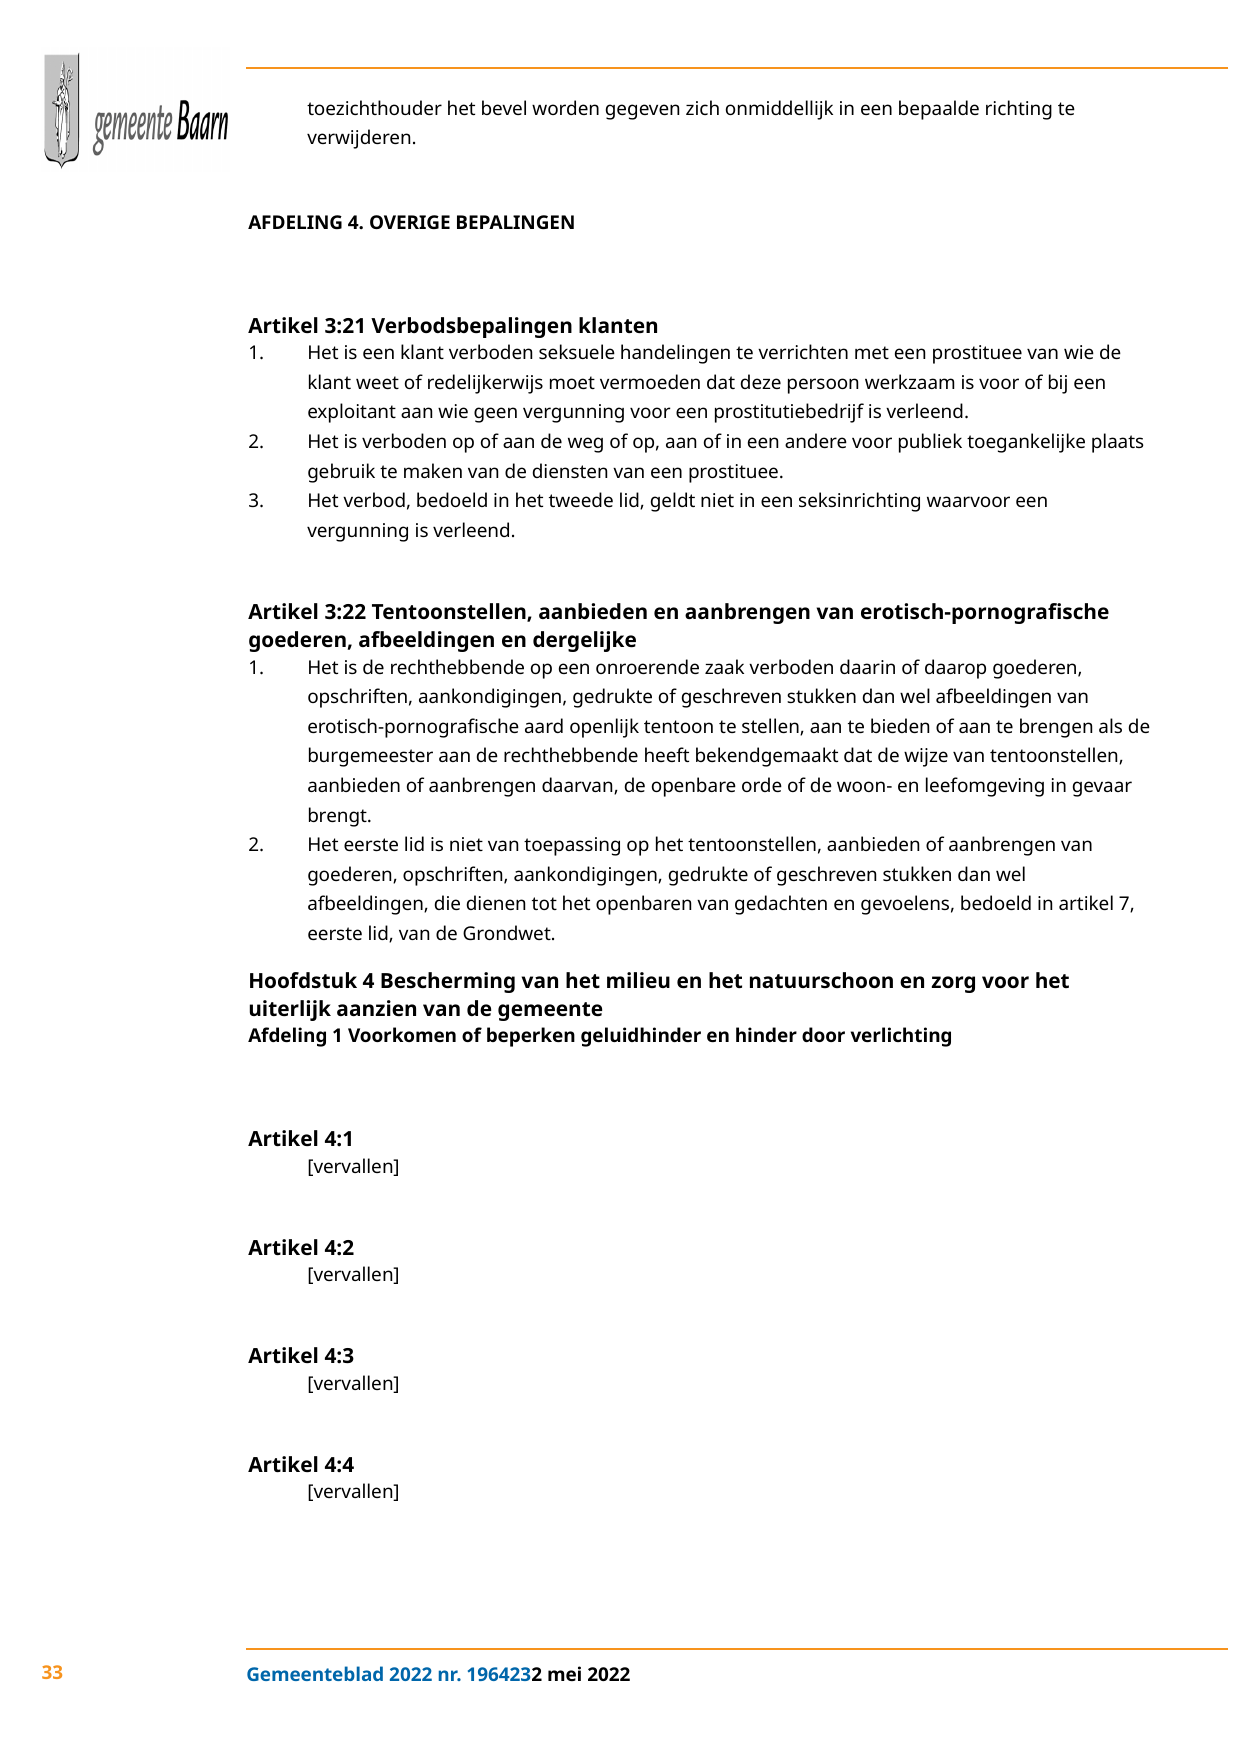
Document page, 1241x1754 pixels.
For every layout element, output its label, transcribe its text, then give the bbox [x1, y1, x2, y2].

text Artikel 3:22 Tentoonstellen, aanbieden en aanbrengen van erotisch-pornografische goederen, afbeeldingen en dergelijke [248, 597, 1152, 654]
list toezichthouder het bevel worden gegeven zich onmiddellijk in een bepaalde richting te verwijderen. [248, 95, 1152, 150]
list Het is een klant verboden seksuele handelingen te verrichten met een prostituee van wie de klant weet of redelijkerwijs moet vermoeden dat deze persoon werkzaam is voor of bij een exploitant aan wie geen vergunning voor een prostitutiebedrijf is verleend. [248, 339, 1152, 424]
picture [41, 47, 231, 172]
text Artikel 4:4 [248, 1450, 1152, 1478]
list [vervallen] [248, 1370, 1152, 1396]
text AFDELING 4. OVERIGE BEPALINGEN [248, 209, 1152, 235]
list Het eerste lid is niet van toepassing op het tentoonstellen, aanbieden of aanbrengen van goederen, opschriften, aankondigingen, gedrukte of geschreven stukken dan wel afbeeldingen, die dienen tot het openbaren van gedachten en gevoelens, bedoeld in artikel 7, eerste lid, van de Grondwet. [248, 831, 1152, 946]
list Het verbod, bedoeld in het tweede lid, geldt niet in een seksinrichting waarvoor een vergunning is verleend. [248, 487, 1152, 543]
text Artikel 4:1 [248, 1124, 1152, 1153]
text Hoofdstuk 4 Bescherming van het milieu en het natuurschoon en zorg voor het uiterlijk aanzien van de gemeente [248, 966, 1152, 1023]
text Artikel 4:2 [248, 1233, 1152, 1261]
text Artikel 3:21 Verbodsbepalingen klanten [248, 311, 1152, 339]
list Het is de rechthebbende op een onroerende zaak verboden daarin of daarop goederen, opschriften, aankondigingen, gedrukte of geschreven stukken dan wel afbeeldingen van erotisch-pornografische aard openlijk tentoon te stellen, aan te bieden of aan te brengen als de burgemeester aan de rechthebbende heeft bekendgemaakt dat de wijze van tentoonstellen, aanbieden of aanbrengen daarvan, de openbare orde of de woon- en leefomgeving in gevaar brengt. [248, 654, 1152, 828]
list [vervallen] [248, 1478, 1152, 1504]
list Het is verboden op of aan de weg of op, aan of in een andere voor publiek toegankelijke plaats gebruik te maken van de diensten van een prostituee. [248, 428, 1152, 484]
text Artikel 4:3 [248, 1341, 1152, 1370]
list [vervallen] [248, 1153, 1152, 1179]
list [vervallen] [248, 1261, 1152, 1287]
text Afdeling 1 Voorkomen of beperken geluidhinder en hinder door verlichting [248, 1023, 1152, 1048]
